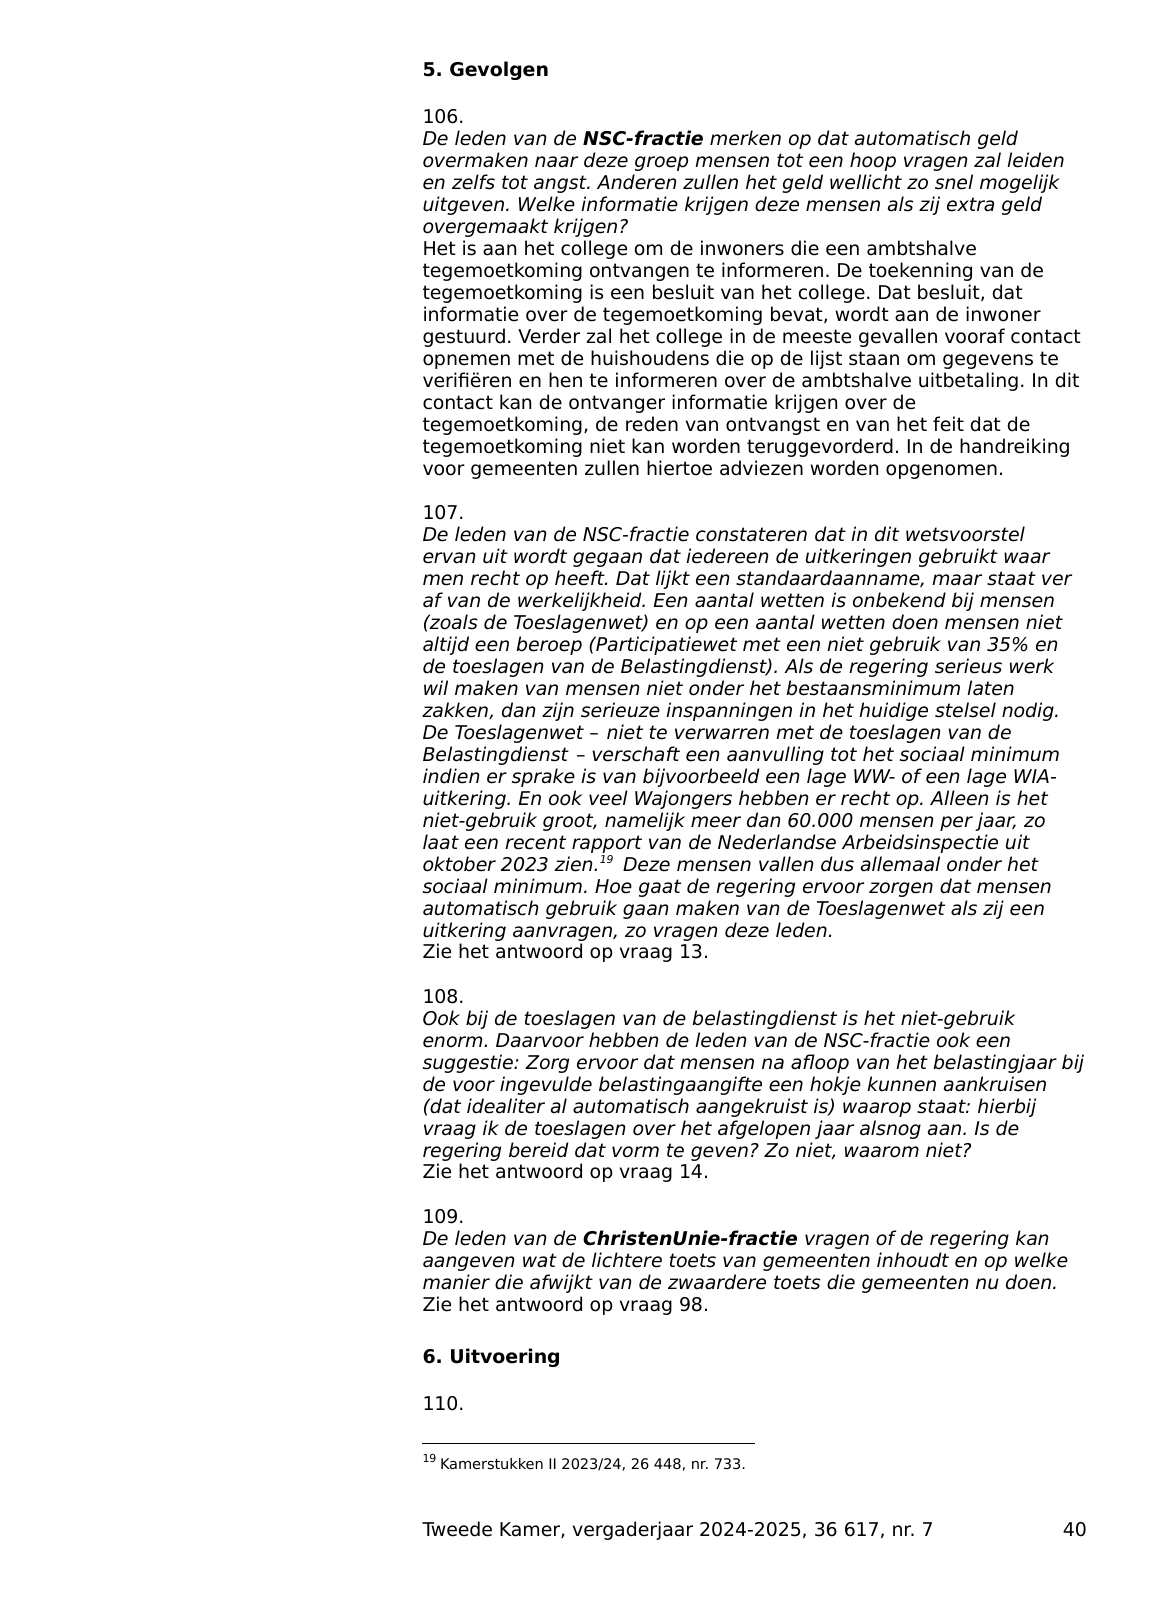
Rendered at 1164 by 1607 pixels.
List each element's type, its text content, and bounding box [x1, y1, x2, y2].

text 108. [422, 986, 1087, 1008]
text 110. [422, 1392, 1087, 1414]
subtitle 6. Uitvoering [422, 1346, 1087, 1367]
text Zie het antwoord op vraag 98. [422, 1293, 1087, 1316]
text De leden van de NSC-fractie merken op dat automatisch geld overmaken naar deze groep mensen tot een hoop vragen zal leiden en zelfs tot angst. Anderen zullen het geld wellicht zo snel mogelijk uitgeven. Welke informatie krijgen deze mensen als zij extra geld overgemaakt krijgen? [422, 128, 1087, 238]
text Zie het antwoord op vraag 14. [422, 1161, 1087, 1183]
text 106. [422, 106, 1087, 128]
text Zie het antwoord op vraag 13. [422, 941, 1087, 963]
text De leden van de ChristenUnie-fractie vragen of de regering kan aangeven wat de lichtere toets van gemeenten inhoudt en op welke manier die afwijkt van de zwaardere toets die gemeenten nu doen. [422, 1228, 1087, 1293]
text Het is aan het college om de inwoners die een ambtshalve tegemoetkoming ontvangen te informeren. De toekenning van de tegemoetkoming is een besluit van het college. Dat besluit, dat informatie over de tegemoetkoming bevat, wordt aan de inwoner gestuurd. Verder zal het college in de meeste gevallen vooraf contact opnemen met de huishoudens die op de lijst staan om gegevens te verifiëren en hen te informeren over de ambtshalve uitbetaling. In dit contact kan de ontvanger informatie krijgen over de tegemoetkoming, de reden van ontvangst en van het feit dat de tegemoetkoming niet kan worden teruggevorderd. In de handreiking voor gemeenten zullen hiertoe adviezen worden opgenomen. [422, 238, 1087, 480]
subtitle 5. Gevolgen [422, 59, 1087, 81]
text De leden van de NSC-fractie constateren dat in dit wetsvoorstel ervan uit wordt gegaan dat iedereen de uitkeringen gebruikt waar men recht op heeft. Dat lijkt een standaardaanname, maar staat ver af van de werkelijkheid. Een aantal wetten is onbekend bij mensen (zoals de Toeslagenwet) en op een aantal wetten doen mensen niet altijd een beroep (Participatiewet met een niet gebruik van 35% en de toeslagen van de Belastingdienst). Als de regering serieus werk wil maken van mensen niet onder het bestaansminimum laten zakken, dan zijn serieuze inspanningen in het huidige stelsel nodig. De Toeslagenwet – niet te verwarren met de toeslagen van de Belastingdienst – verschaft een aanvulling tot het sociaal minimum indien er sprake is van bijvoorbeeld een lage WW- of een lage WIA-uitkering. En ook veel Wajongers hebben er recht op. Alleen is het niet-gebruik groot, namelijk meer dan 60.000 mensen per jaar, zo laat een recent rapport van de Nederlandse Arbeidsinspectie uit oktober 2023 zien. Deze mensen vallen dus allemaal onder het sociaal minimum. Hoe gaat de regering ervoor zorgen dat mensen automatisch gebruik gaan maken van de Toeslagenwet als zij een uitkering aanvragen, zo vragen deze leden. [422, 524, 1087, 941]
text 107. [422, 502, 1087, 524]
text Kamerstukken II 2023/24, 26 448, nr. 733. [422, 1452, 1087, 1474]
text 109. [422, 1206, 1087, 1228]
text Ook bij de toeslagen van de belastingdienst is het niet-gebruik enorm. Daarvoor hebben de leden van de NSC-fractie ook een suggestie: Zorg ervoor dat mensen na afloop van het belastingjaar bij de voor ingevulde belastingaangifte een hokje kunnen aankruisen (dat idealiter al automatisch aangekruist is) waarop staat: hierbij vraag ik de toeslagen over het afgelopen jaar alsnog aan. Is de regering bereid dat vorm te geven? Zo niet, waarom niet? [422, 1008, 1087, 1161]
